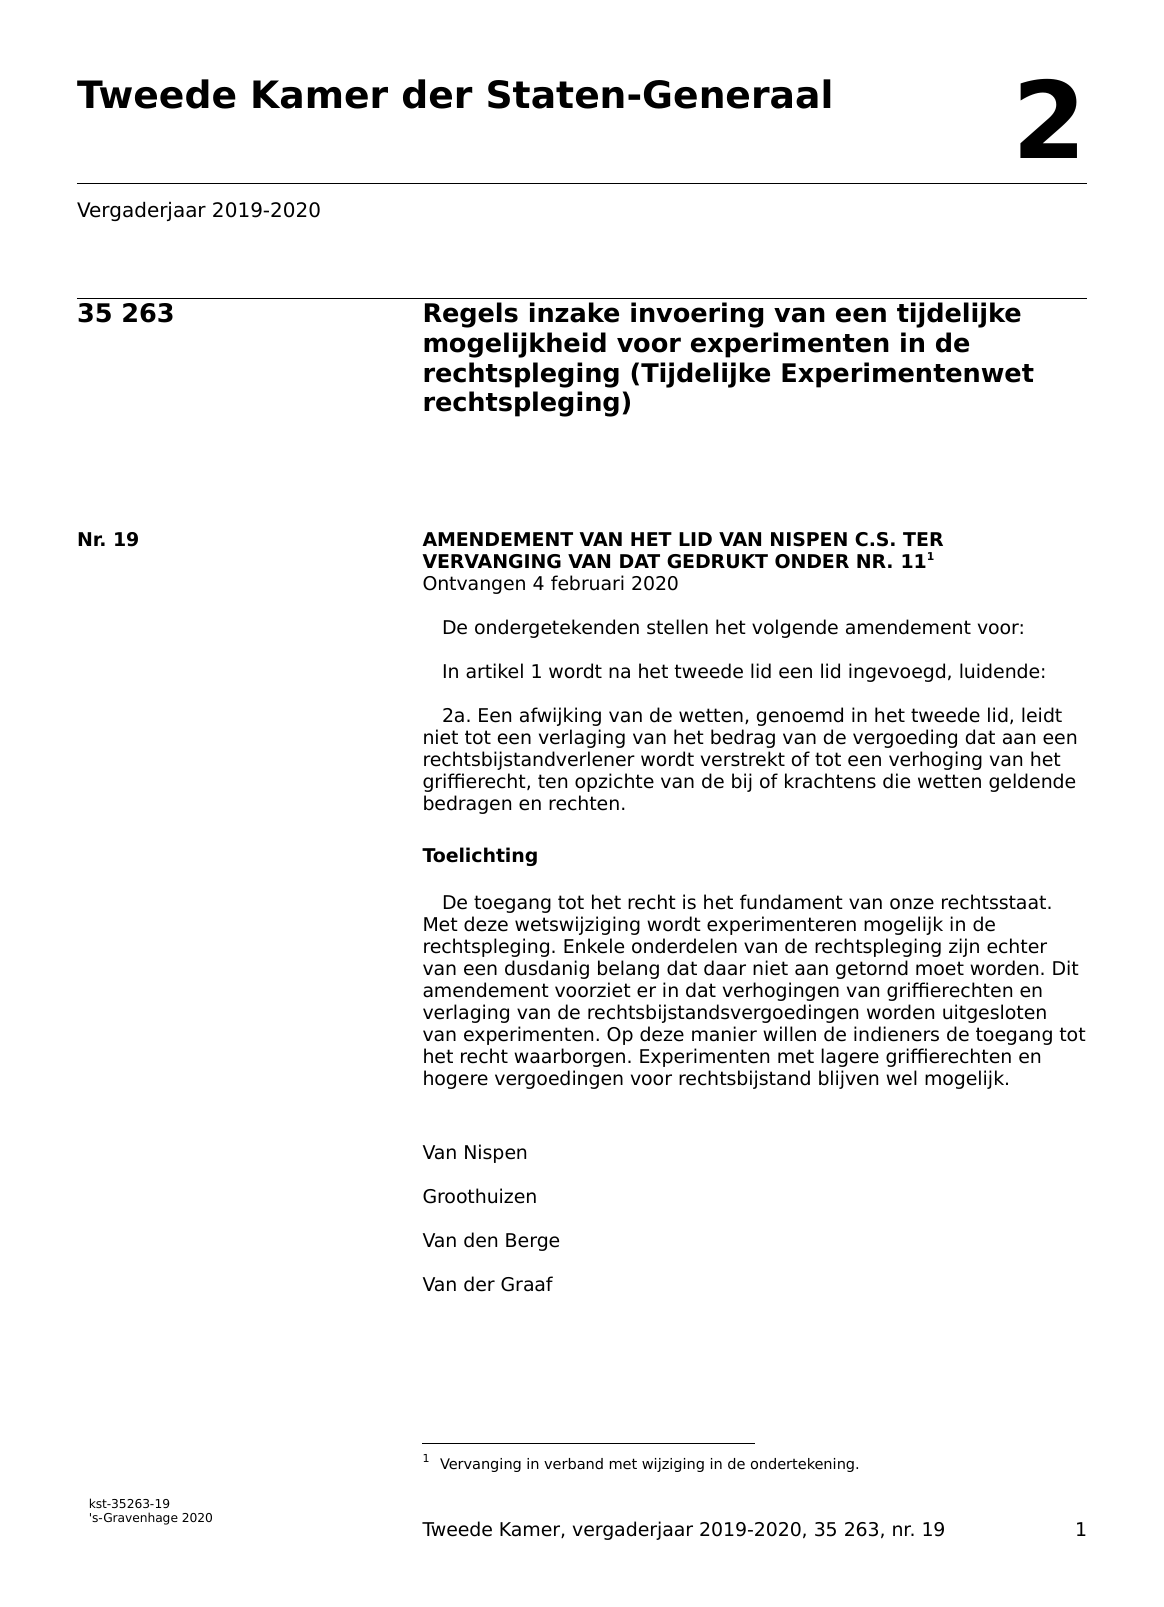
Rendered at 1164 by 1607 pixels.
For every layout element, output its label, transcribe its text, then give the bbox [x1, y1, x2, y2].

text Van Nispen Groothuizen Van den Berge Van der Graaf [422, 1120, 1087, 1296]
text In artikel 1 wordt na het tweede lid een lid ingevoegd, luidende: [422, 661, 1087, 683]
table_cell Vergaderjaar 2019-2020 [77, 184, 1087, 298]
subtitle Toelichting [422, 845, 1087, 867]
text 's-Gravenhage 2020 [88, 1511, 323, 1525]
text 2a. Een afwijking van de wetten, genoemd in het tweede lid, leidt niet tot een verlaging van het bedrag van de vergoeding dat aan een rechtsbijstandverlener wordt verstrekt of tot een verhoging van het griffierecht, ten opzichte van de bij of krachtens die wetten geldende bedragen en rechten. [422, 705, 1087, 815]
table_header 2 [886, 59, 1087, 183]
text kst-35263-19 [88, 1497, 323, 1511]
table_header Tweede Kamer der Staten-Generaal [77, 59, 886, 183]
text De ondergetekenden stellen het volgende amendement voor: [422, 617, 1087, 639]
text De toegang tot het recht is het fundament van onze rechtsstaat. Met deze wetswijziging wordt experimenteren mogelijk in de rechtspleging. Enkele onderdelen van de rechtspleging zijn echter van een dusdanig belang dat daar niet aan getornd moet worden. Dit amendement voorziet er in dat verhogingen van griffierechten en verlaging van de rechtsbijstandsvergoedingen worden uitgesloten van experimenten. Op deze manier willen de indieners de toegang tot het recht waarborgen. Experimenten met lagere griffierechten en hogere vergoedingen voor rechtsbijstand blijven wel mogelijk. [422, 892, 1087, 1090]
subtitle 35 263 Regels inzake invoering van een tijdelijke mogelijkheid voor experimenten in de rechtspleging (Tijdelijke Experimentenwet rechtspleging) [77, 299, 1087, 418]
text Vervanging in verband met wijziging in de ondertekening. [422, 1452, 1087, 1474]
text Ontvangen 4 februari 2020 [422, 573, 1087, 595]
subtitle Nr. 19 AMENDEMENT VAN HET LID VAN NISPEN C.S. TER VERVANGING VAN DAT GEDRUKT ONDER NR. 11 [77, 529, 1087, 573]
